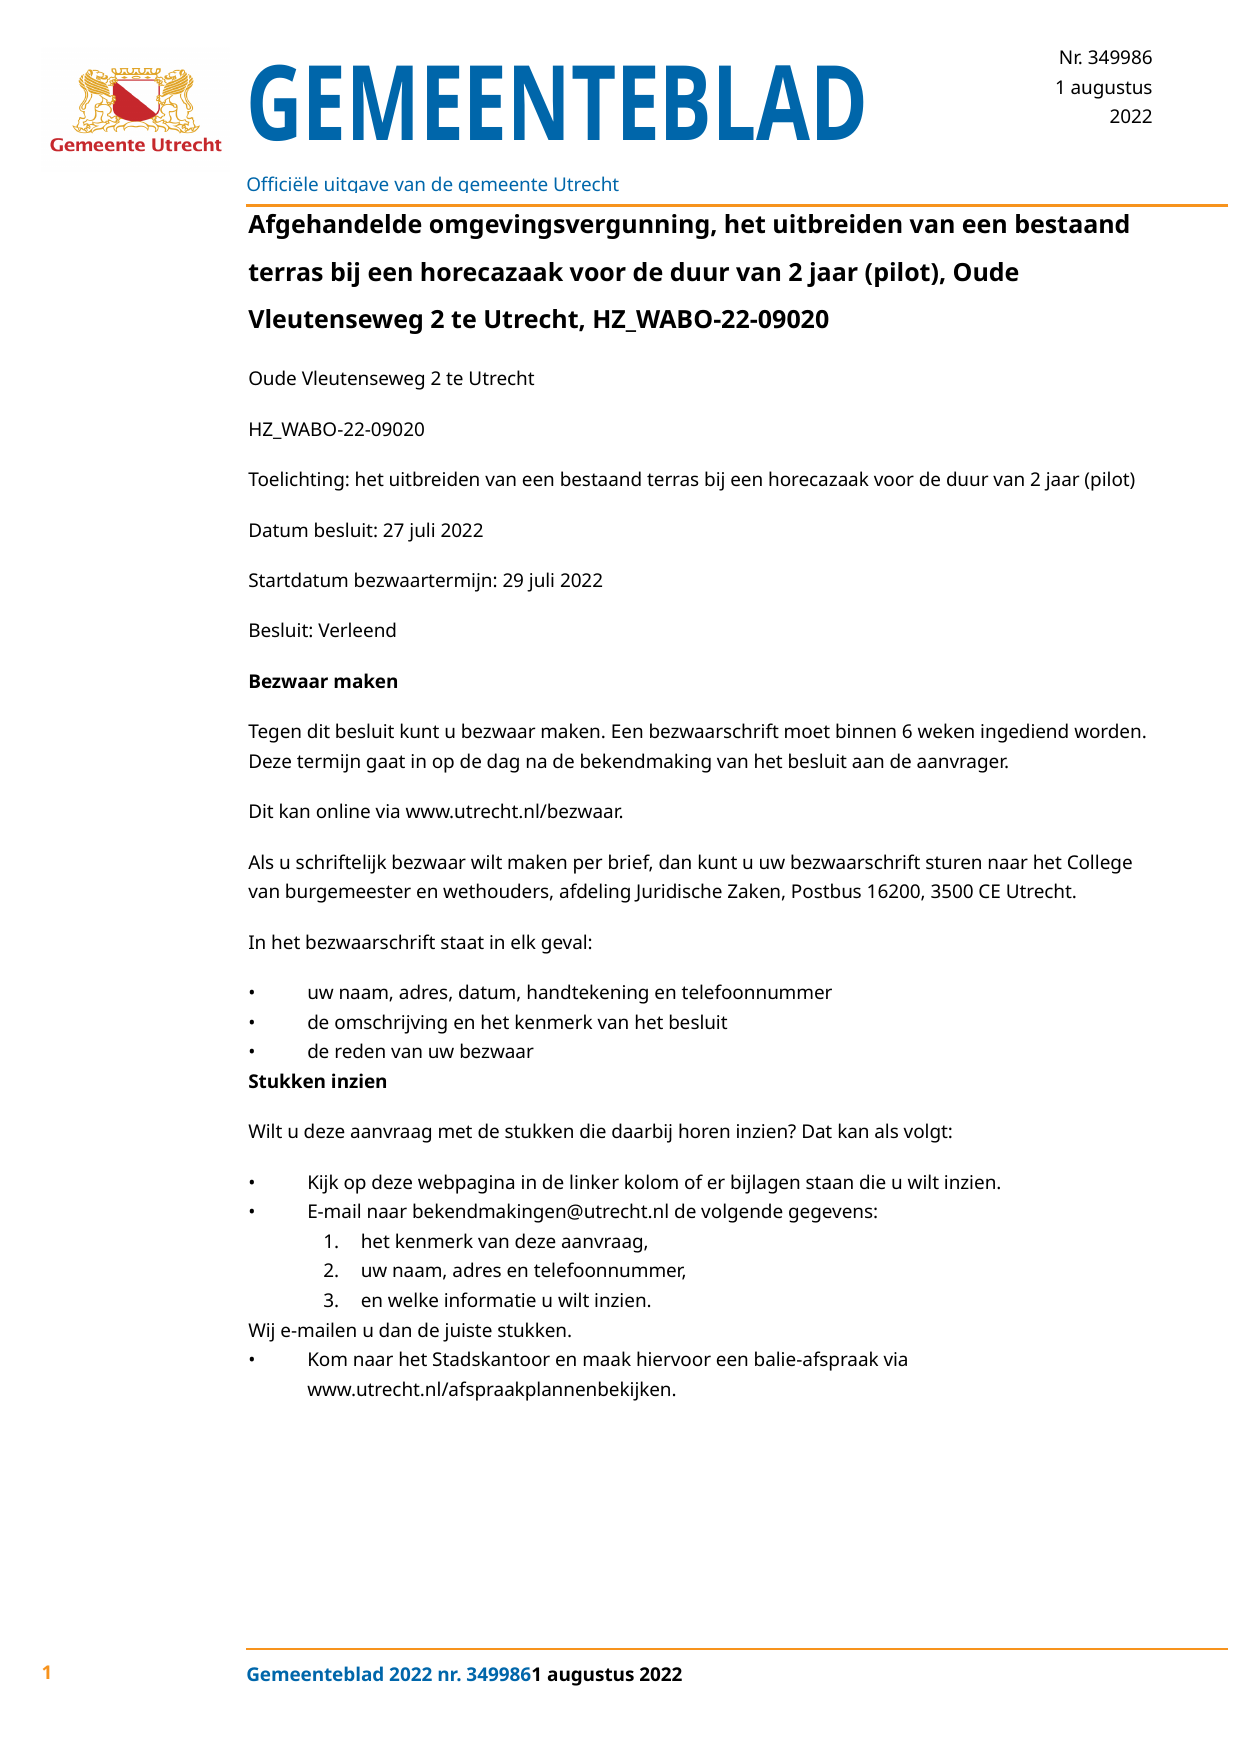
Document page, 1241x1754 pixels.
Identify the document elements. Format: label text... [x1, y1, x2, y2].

text Wilt u deze aanvraag met de stukken die daarbij horen inzien? Dat kan als volgt: [248, 1118, 1152, 1144]
text Toelichting: het uitbreiden van een bestaand terras bij een horecazaak voor de duur van 2 jaar (pilot) [248, 466, 1152, 492]
text Oude Vleutenseweg 2 te Utrecht [248, 366, 1152, 391]
list het kenmerk van deze aanvraag, [323, 1228, 1152, 1254]
text Datum besluit: 27 juli 2022 [248, 517, 1152, 542]
list uw naam, adres, datum, handtekening en telefoonnummer [248, 979, 1152, 1005]
text Afgehandelde omgevingsvergunning, het uitbreiden van een bestaand terras bij een horecazaak voor de duur van 2 jaar (pilot), Oude Vleutenseweg 2 te Utrecht, HZ_WABO-22-09020 [248, 207, 1152, 336]
list de omschrijving en het kenmerk van het besluit [248, 1009, 1152, 1034]
text Besluit: Verleend [248, 618, 1152, 643]
list Kom naar het Stadskantoor en maak hiervoor een balie-afspraak via www.utrecht.nl/afspraakplannenbekijken. [248, 1346, 1152, 1402]
list de reden van uw bezwaar [248, 1038, 1152, 1064]
list uw naam, adres en telefoonnummer, [323, 1258, 1152, 1283]
text Stukken inzien [248, 1068, 1152, 1094]
text Wij e-mailen u dan de juiste stukken. [248, 1317, 1152, 1342]
text Dit kan online via www.utrecht.nl/bezwaar. [248, 798, 1152, 824]
picture [41, 47, 231, 172]
list Kijk op deze webpagina in de linker kolom of er bijlagen staan die u wilt inzien. [248, 1169, 1152, 1194]
list E-mail naar bekendmakingen@utrecht.nl de volgende gegevens: [248, 1198, 1152, 1224]
text Als u schriftelijk bezwaar wilt maken per brief, dan kunt u uw bezwaarschrift sturen naar het College van burgemeester en wethouders, afdeling Juridische Zaken, Postbus 16200, 3500 CE Utrecht. [248, 849, 1152, 904]
text Tegen dit besluit kunt u bezwaar maken. Een bezwaarschrift moet binnen 6 weken ingediend worden. Deze termijn gaat in op de dag na de bekendmaking van het besluit aan de aanvrager. [248, 718, 1152, 774]
list en welke informatie u wilt inzien. [323, 1287, 1152, 1313]
text Startdatum bezwaartermijn: 29 juli 2022 [248, 567, 1152, 593]
text In het bezwaarschrift staat in elk geval: [248, 929, 1152, 954]
text HZ_WABO-22-09020 [248, 416, 1152, 442]
text Bezwaar maken [248, 668, 1152, 694]
